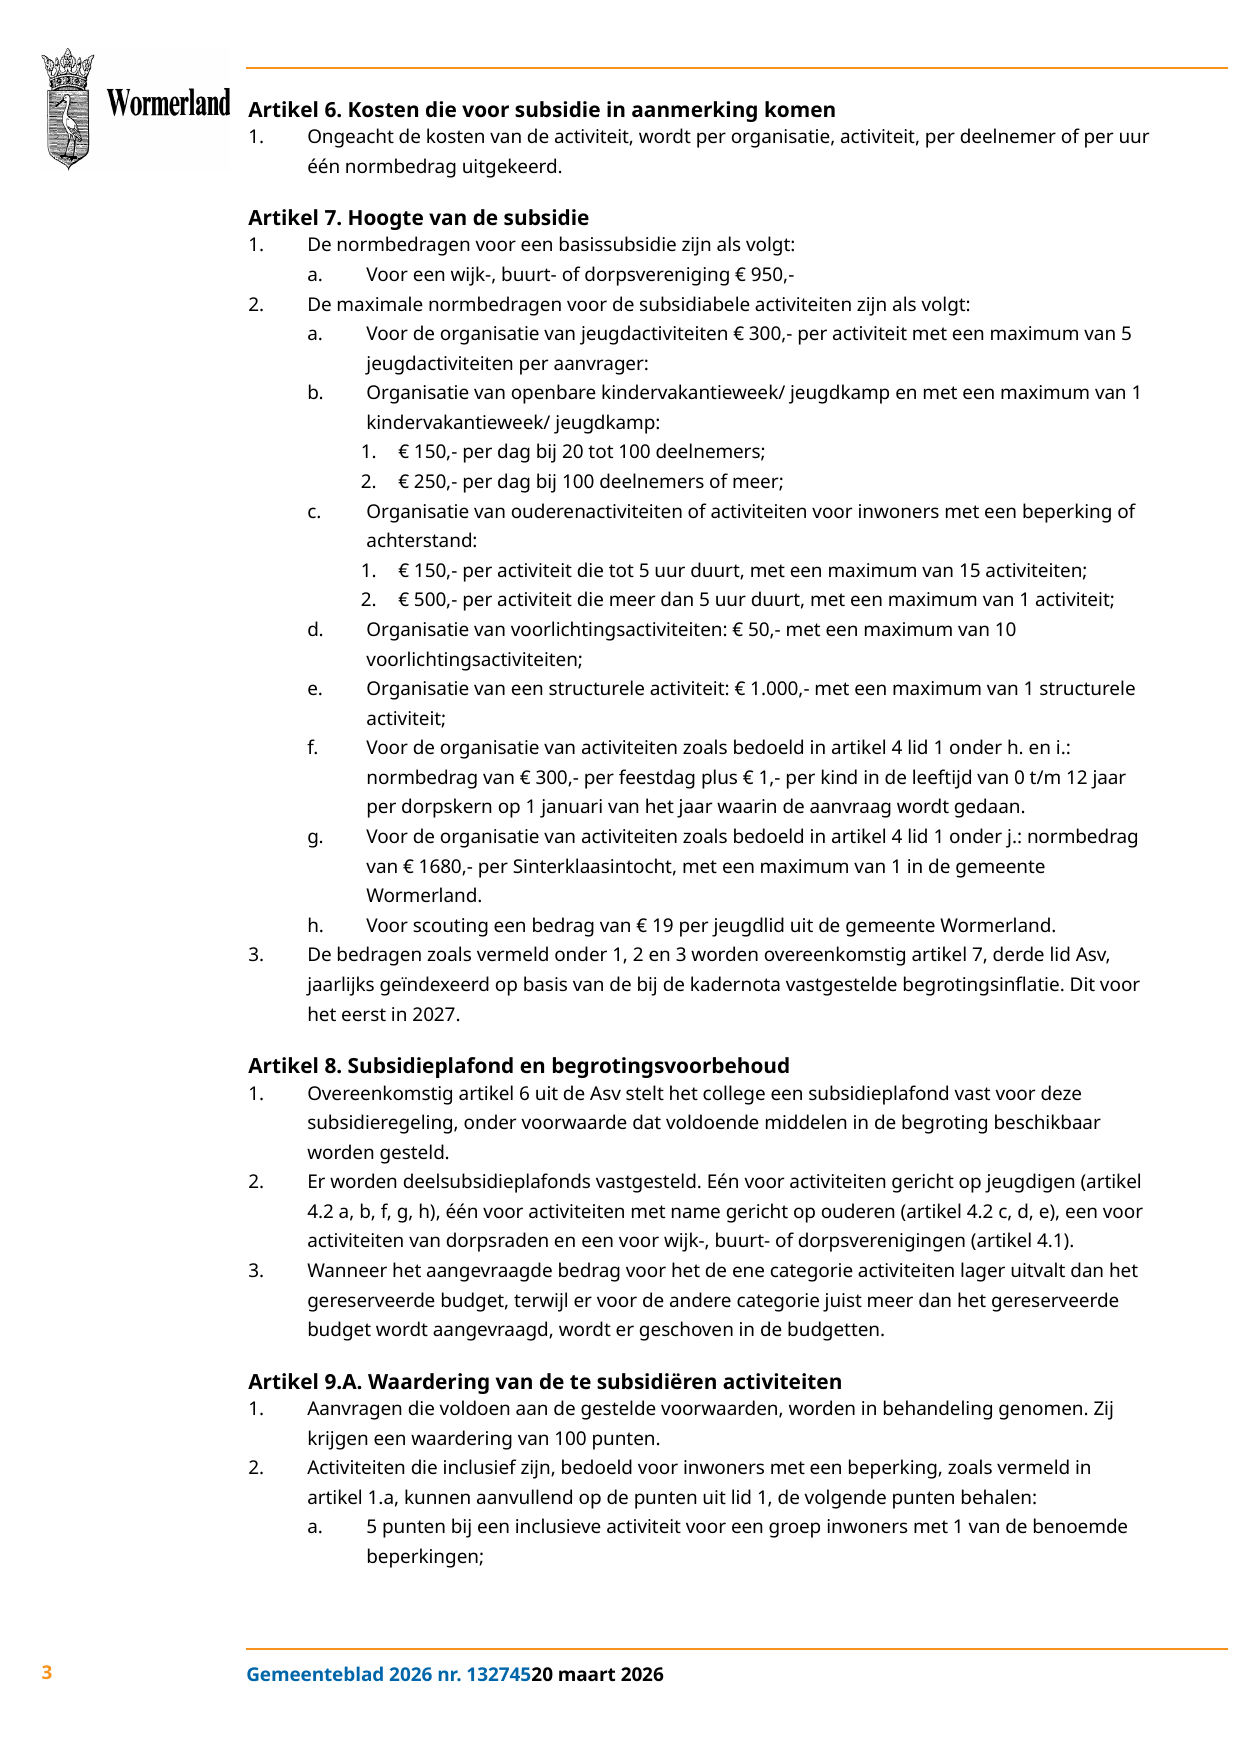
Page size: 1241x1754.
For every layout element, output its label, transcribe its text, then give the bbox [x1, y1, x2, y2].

list Voor de organisatie van activiteiten zoals bedoeld in artikel 4 lid 1 onder h. en i.: normbedrag van € 300,- per feestdag plus € 1,- per kind in de leeftijd van 0 t/m 12 jaar per dorpskern op 1 januari van het jaar waarin de aanvraag wordt gedaan. [307, 734, 1152, 819]
list Organisatie van voorlichtingsactiviteiten: € 50,- met een maximum van 10 voorlichtingsactiviteiten; [307, 616, 1152, 672]
list Wanneer het aangevraagde bedrag voor het de ene categorie activiteiten lager uitvalt dan het gereserveerde budget, terwijl er voor de andere categorie juist meer dan het gereserveerde budget wordt aangevraagd, wordt er geschoven in de budgetten. [248, 1257, 1152, 1342]
list Voor scouting een bedrag van € 19 per jeugdlid uit de gemeente Wormerland. [307, 912, 1152, 938]
list Organisatie van openbare kindervakantieweek/ jeugdkamp en met een maximum van 1 kindervakantieweek/ jeugdkamp: [307, 379, 1152, 435]
list € 500,- per activiteit die meer dan 5 uur duurt, met een maximum van 1 activiteit; [361, 587, 1152, 612]
picture [41, 47, 231, 172]
list € 150,- per activiteit die tot 5 uur duurt, met een maximum van 15 activiteiten; [361, 557, 1152, 583]
list 5 punten bij een inclusieve activiteit voor een groep inwoners met 1 van de benoemde beperkingen; [307, 1513, 1152, 1569]
list Organisatie van ouderenactiviteiten of activiteiten voor inwoners met een beperking of achterstand: [307, 498, 1152, 553]
list De bedragen zoals vermeld onder 1, 2 en 3 worden overeenkomstig artikel 7, derde lid Asv, jaarlijks geïndexeerd op basis van de bij de kadernota vastgestelde begrotingsinflatie. Dit voor het eerst in 2027. [248, 942, 1152, 1027]
list Aanvragen die voldoen aan de gestelde voorwaarden, worden in behandeling genomen. Zij krijgen een waardering van 100 punten. [248, 1395, 1152, 1451]
list € 250,- per dag bij 100 deelnemers of meer; [361, 468, 1152, 494]
list Overeenkomstig artikel 6 uit de Asv stelt het college een subsidieplafond vast voor deze subsidieregeling, onder voorwaarde dat voldoende middelen in de begroting beschikbaar worden gesteld. [248, 1080, 1152, 1164]
list Er worden deelsubsidieplafonds vastgesteld. Eén voor activiteiten gericht op jeugdigen (artikel 4.2 a, b, f, g, h), één voor activiteiten met name gericht op ouderen (artikel 4.2 c, d, e), een voor activiteiten van dorpsraden en een voor wijk-, buurt- of dorpsverenigingen (artikel 4.1). [248, 1168, 1152, 1253]
text Artikel 9.A. Waardering van de te subsidiëren activiteiten [248, 1367, 1152, 1395]
list De normbedragen voor een basissubsidie zijn als volgt: [248, 232, 1152, 257]
list De maximale normbedragen voor de subsidiabele activiteiten zijn als volgt: [248, 291, 1152, 317]
list Ongeacht de kosten van de activiteit, wordt per organisatie, activiteit, per deelnemer of per uur één normbedrag uitgekeerd. [248, 123, 1152, 178]
list Organisatie van een structurele activiteit: € 1.000,- met een maximum van 1 structurele activiteit; [307, 675, 1152, 731]
text Artikel 7. Hoogte van de subsidie [248, 203, 1152, 232]
list € 150,- per dag bij 20 tot 100 deelnemers; [361, 439, 1152, 464]
list Voor de organisatie van jeugdactiviteiten € 300,- per activiteit met een maximum van 5 jeugdactiviteiten per aanvrager: [307, 320, 1152, 376]
list Voor een wijk-, buurt- of dorpsvereniging € 950,- [307, 261, 1152, 287]
text Artikel 8. Subsidieplafond en begrotingsvoorbehoud [248, 1051, 1152, 1080]
list Activiteiten die inclusief zijn, bedoeld voor inwoners met een beperking, zoals vermeld in artikel 1.a, kunnen aanvullend op de punten uit lid 1, de volgende punten behalen: [248, 1454, 1152, 1510]
list Voor de organisatie van activiteiten zoals bedoeld in artikel 4 lid 1 onder j.: normbedrag van € 1680,- per Sinterklaasintocht, met een maximum van 1 in de gemeente Wormerland. [307, 823, 1152, 908]
text Artikel 6. Kosten die voor subsidie in aanmerking komen [248, 95, 1152, 123]
